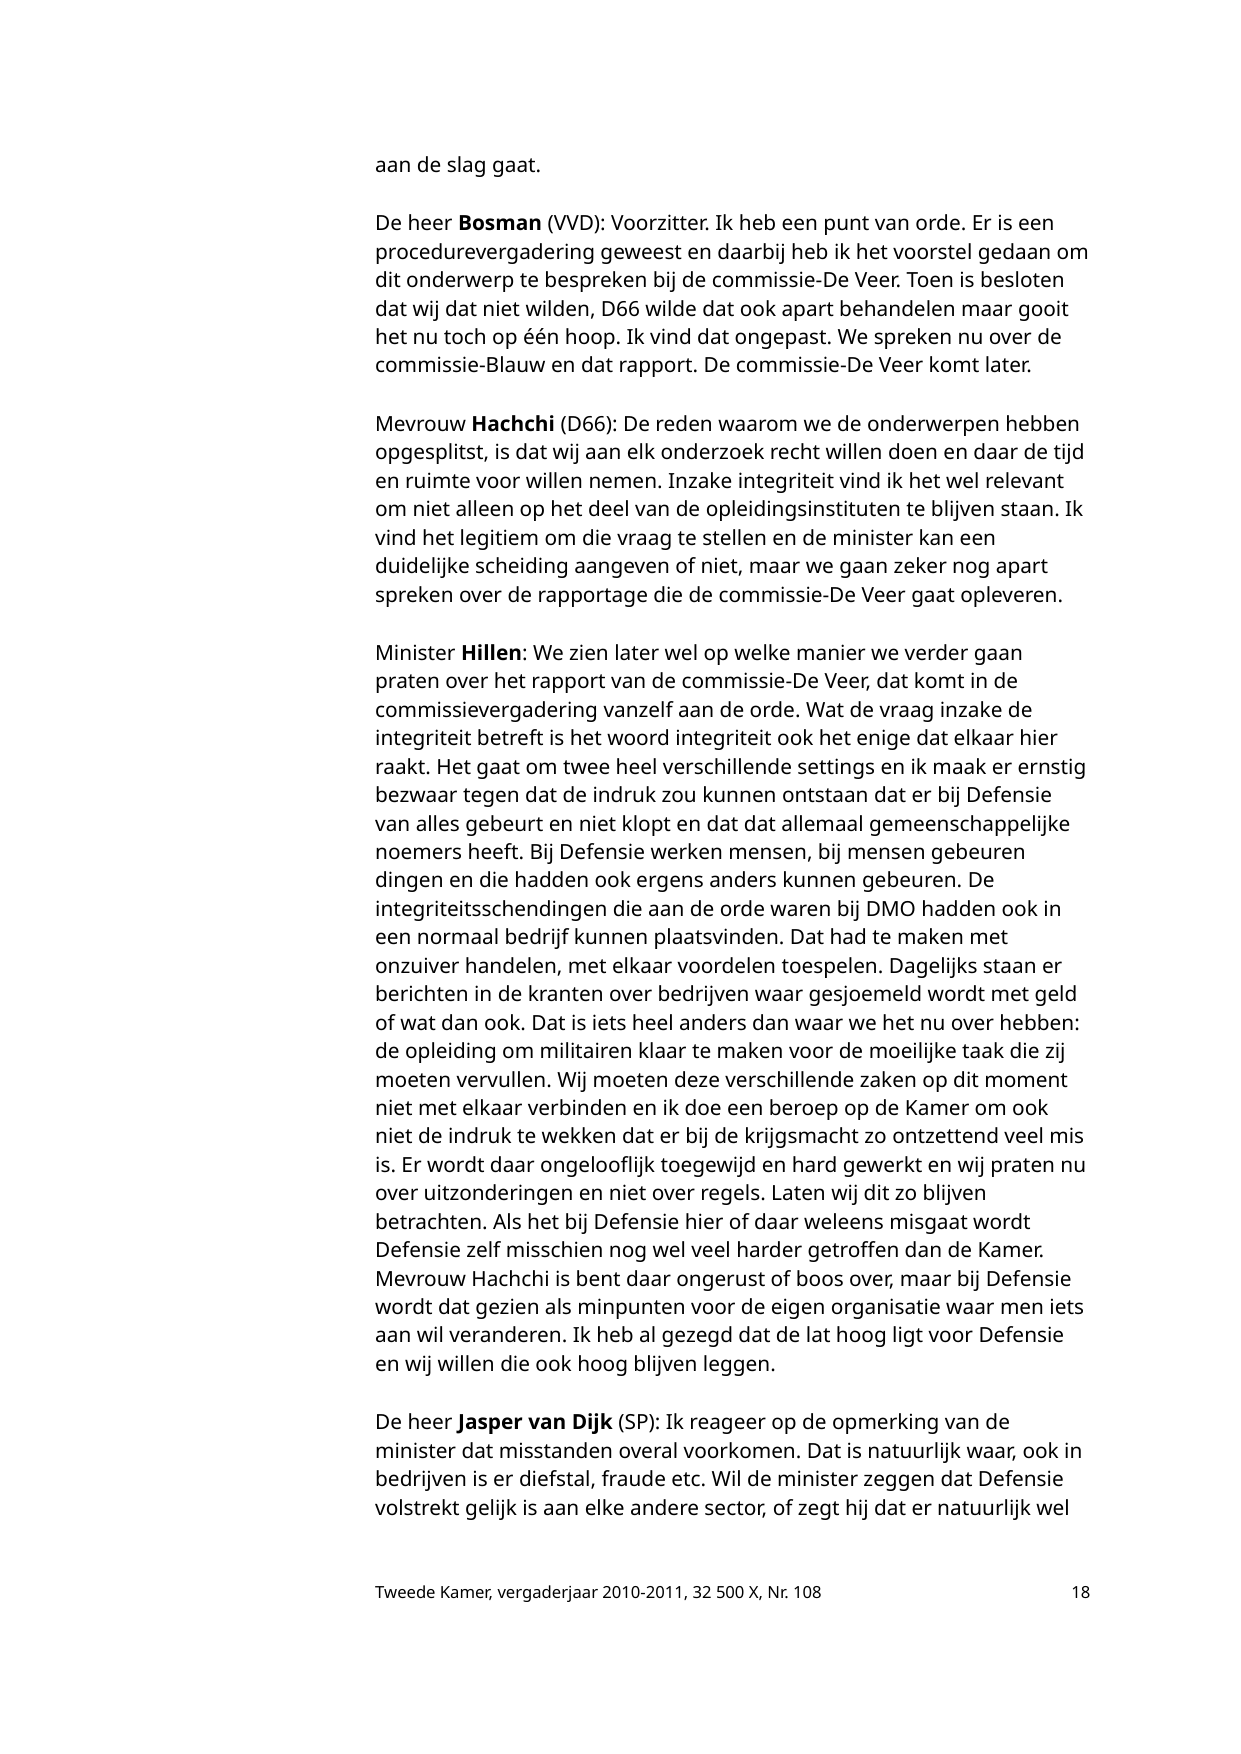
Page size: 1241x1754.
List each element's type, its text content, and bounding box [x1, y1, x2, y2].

text aan de slag gaat. [375, 150, 1090, 178]
text Mevrouw Hachchi (D66): De reden waarom we de onderwerpen hebben opgesplitst, is dat wij aan elk onderzoek recht willen doen en daar de tijd en ruimte voor willen nemen. Inzake integriteit vind ik het wel relevant om niet alleen op het deel van de opleidingsinstituten te blijven staan. Ik vind het legitiem om die vraag te stellen en de minister kan een duidelijke scheiding aangeven of niet, maar we gaan zeker nog apart spreken over de rapportage die de commissie-De Veer gaat opleveren. [375, 409, 1090, 608]
text Minister Hillen: We zien later wel op welke manier we verder gaan praten over het rapport van de commissie-De Veer, dat komt in de commissievergadering vanzelf aan de orde. Wat de vraag inzake de integriteit betreft is het woord integriteit ook het enige dat elkaar hier raakt. Het gaat om twee heel verschillende settings en ik maak er ernstig bezwaar tegen dat de indruk zou kunnen ontstaan dat er bij Defensie van alles gebeurt en niet klopt en dat dat allemaal gemeenschappelijke noemers heeft. Bij Defensie werken mensen, bij mensen gebeuren dingen en die hadden ook ergens anders kunnen gebeuren. De integriteitsschendingen die aan de orde waren bij DMO hadden ook in een normaal bedrijf kunnen plaatsvinden. Dat had te maken met onzuiver handelen, met elkaar voordelen toespelen. Dagelijks staan er berichten in de kranten over bedrijven waar gesjoemeld wordt met geld of wat dan ook. Dat is iets heel anders dan waar we het nu over hebben: de opleiding om militairen klaar te maken voor de moeilijke taak die zij moeten vervullen. Wij moeten deze verschillende zaken op dit moment niet met elkaar verbinden en ik doe een beroep op de Kamer om ook niet de indruk te wekken dat er bij de krijgsmacht zo ontzettend veel mis is. Er wordt daar ongelooflijk toegewijd en hard gewerkt en wij praten nu over uitzonderingen en niet over regels. Laten wij dit zo blijven betrachten. Als het bij Defensie hier of daar weleens misgaat wordt Defensie zelf misschien nog wel veel harder getroffen dan de Kamer. Mevrouw Hachchi is bent daar ongerust of boos over, maar bij Defensie wordt dat gezien als minpunten voor de eigen organisatie waar men iets aan wil veranderen. Ik heb al gezegd dat de lat hoog ligt voor Defensie en wij willen die ook hoog blijven leggen. [375, 638, 1090, 1377]
text De heer Bosman (VVD): Voorzitter. Ik heb een punt van orde. Er is een procedurevergadering geweest en daarbij heb ik het voorstel gedaan om dit onderwerp te bespreken bij de commissie-De Veer. Toen is besloten dat wij dat niet wilden, D66 wilde dat ook apart behandelen maar gooit het nu toch op één hoop. Ik vind dat ongepast. We spreken nu over de commissie-Blauw en dat rapport. De commissie-De Veer komt later. [375, 208, 1090, 379]
text De heer Jasper van Dijk (SP): Ik reageer op de opmerking van de minister dat misstanden overal voorkomen. Dat is natuurlijk waar, ook in bedrijven is er diefstal, fraude etc. Wil de minister zeggen dat Defensie volstrekt gelijk is aan elke andere sector, of zegt hij dat er natuurlijk wel [375, 1407, 1090, 1521]
